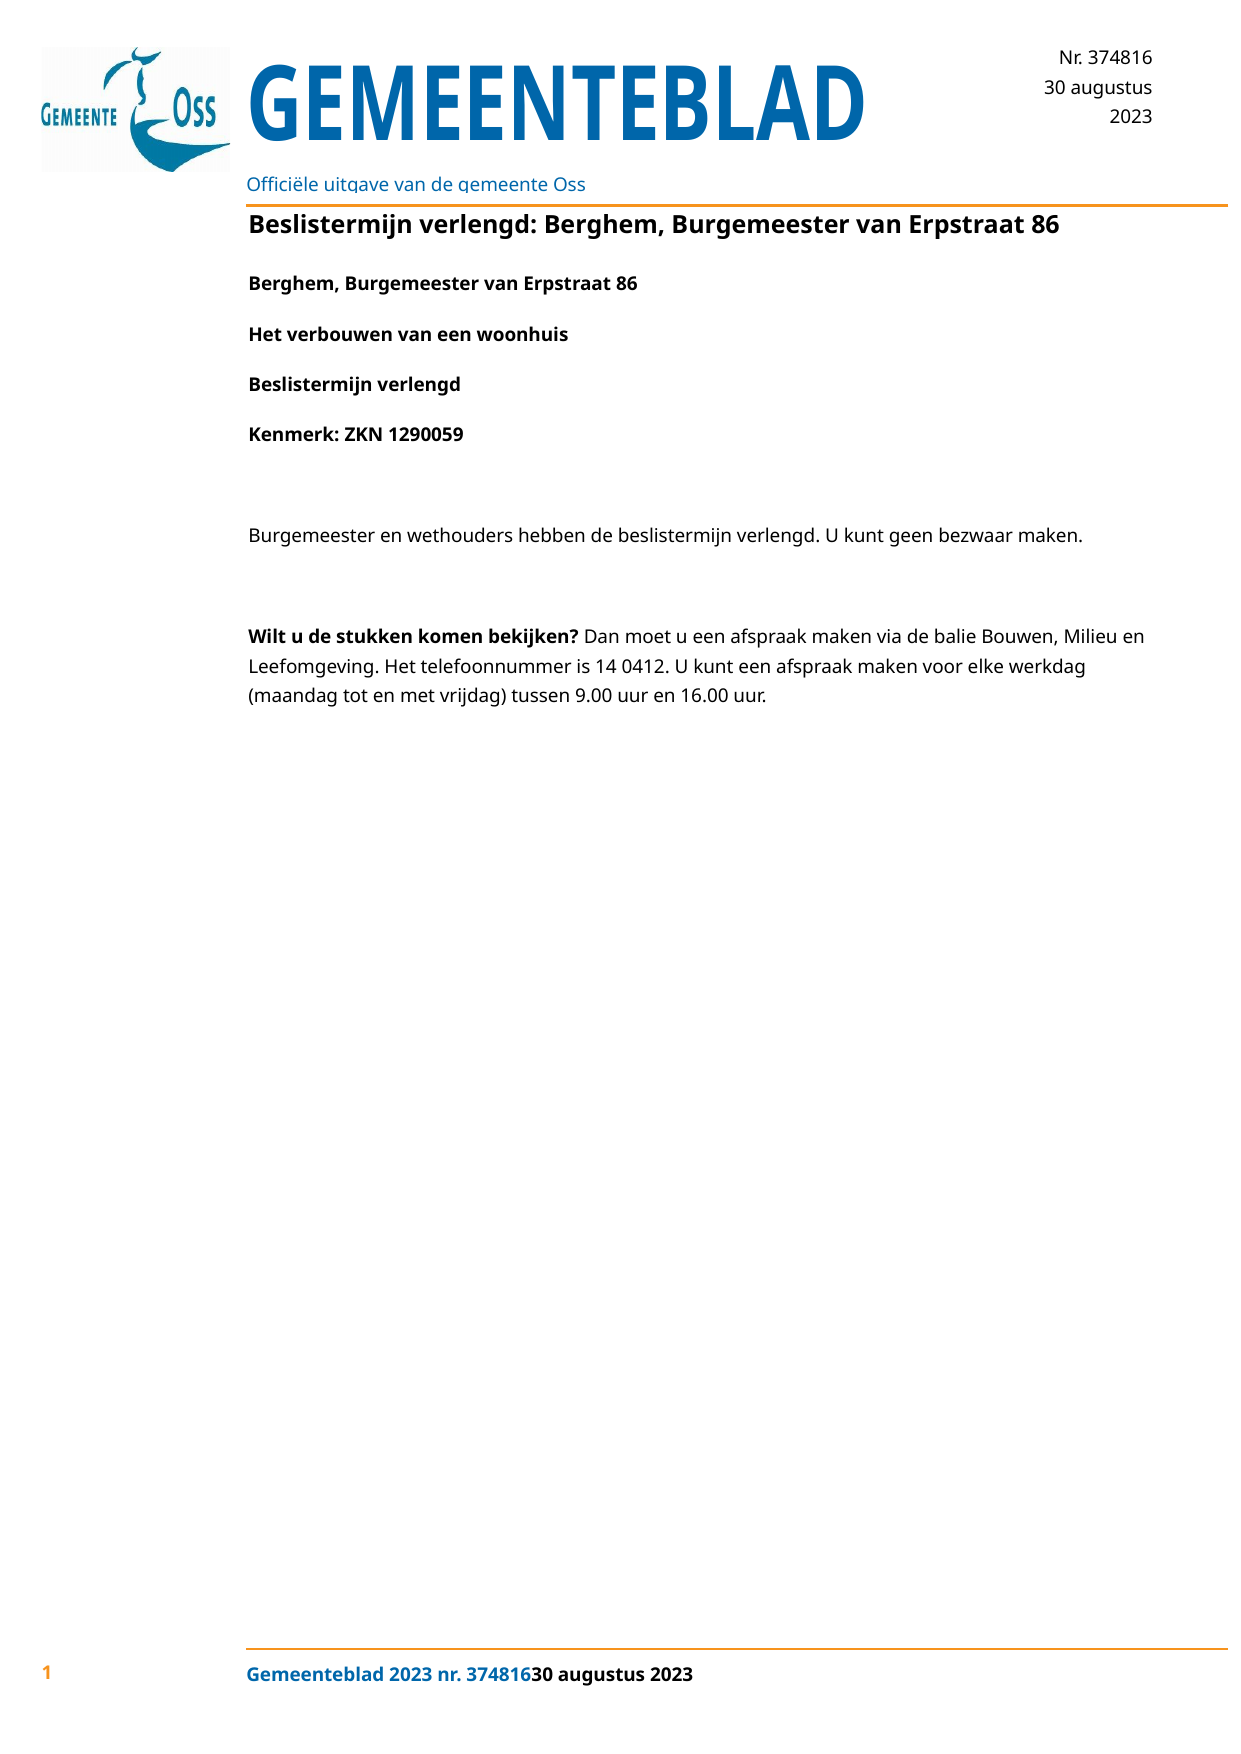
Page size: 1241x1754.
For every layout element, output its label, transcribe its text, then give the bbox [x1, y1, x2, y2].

text Het verbouwen van een woonhuis [248, 321, 1152, 346]
text Kenmerk: ZKN 1290059 [248, 422, 1152, 447]
picture [41, 47, 231, 172]
text Beslistermijn verlengd [248, 371, 1152, 397]
text Burgemeester en wethouders hebben de beslistermijn verlengd. U kunt geen bezwaar maken. [248, 522, 1152, 548]
text Beslistermijn verlengd: Berghem, Burgemeester van Erpstraat 86 [248, 207, 1152, 241]
text Berghem, Burgemeester van Erpstraat 86 [248, 270, 1152, 296]
text Wilt u de stukken komen bekijken? Dan moet u een afspraak maken via de balie Bouwen, Milieu en Leefomgeving. Het telefoonnummer is 14 0412. U kunt een afspraak maken voor elke werkdag (maandag tot en met vrijdag) tussen 9.00 uur en 16.00 uur. [248, 623, 1152, 708]
